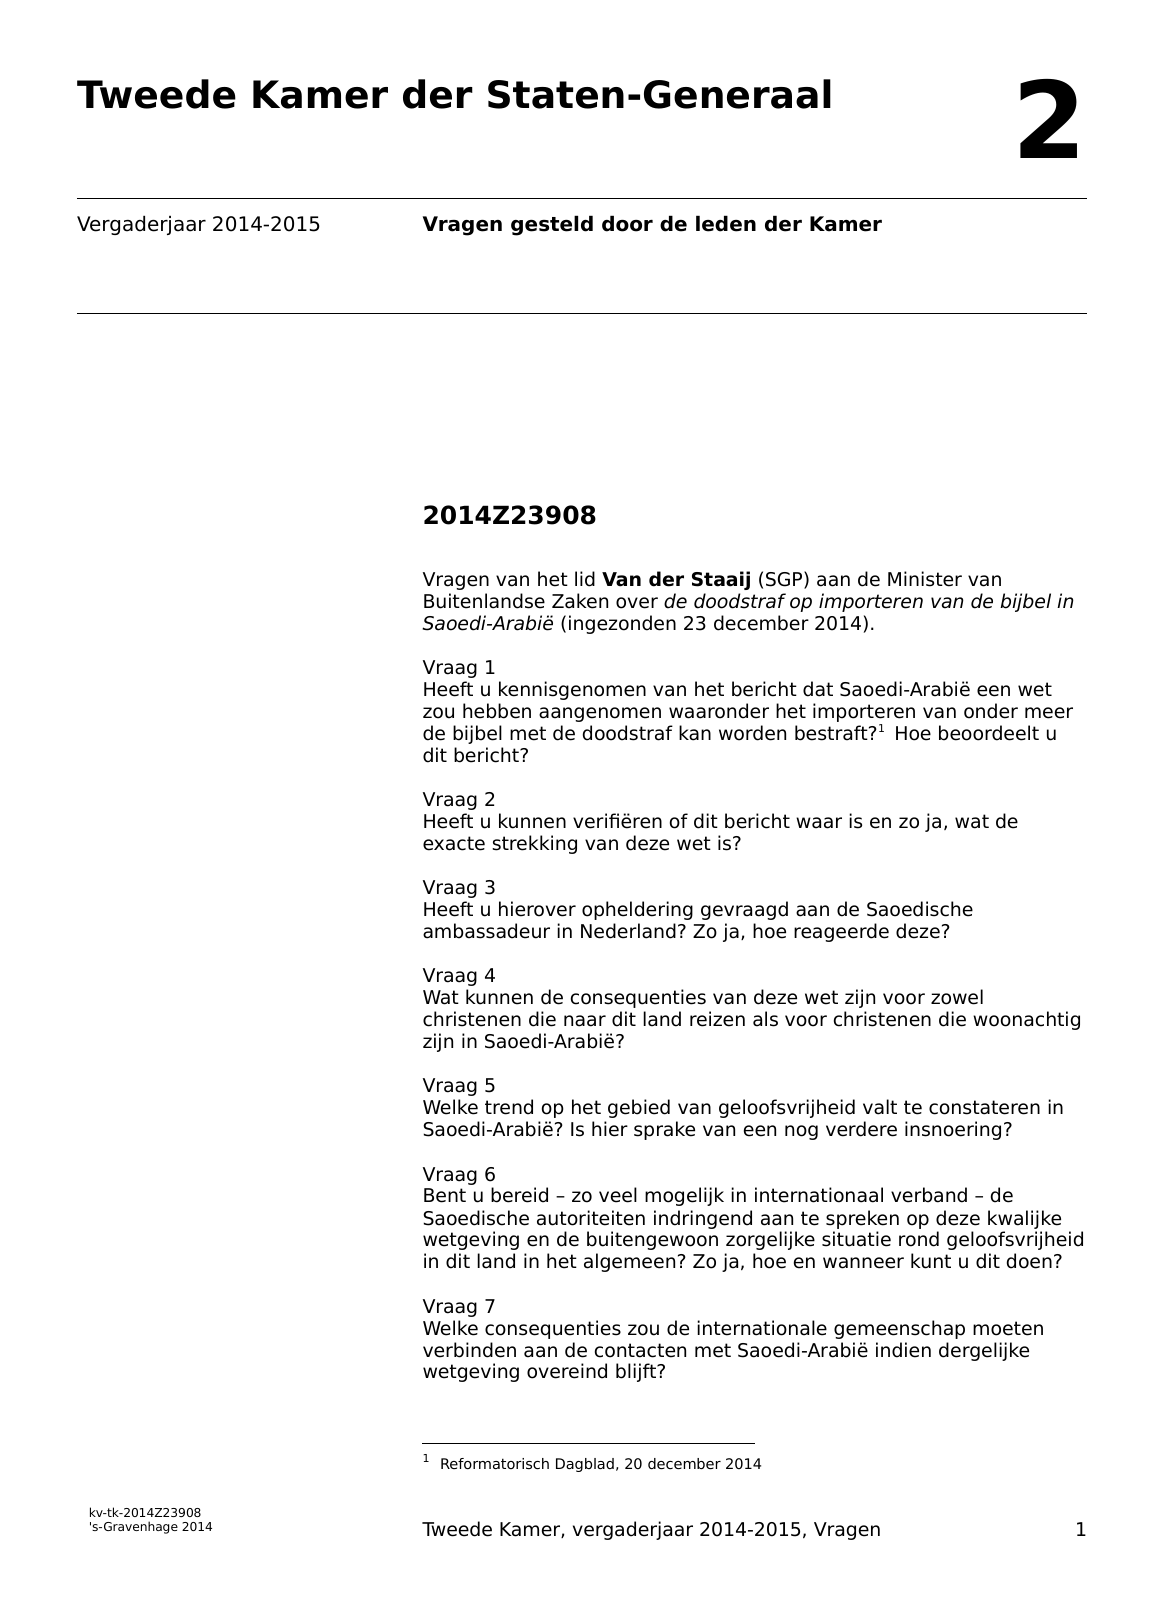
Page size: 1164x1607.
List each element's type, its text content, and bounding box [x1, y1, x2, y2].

text Vragen van het lid Van der Staaij (SGP) aan de Minister van Buitenlandse Zaken over de doodstraf op importeren van de bijbel in Saoedi-Arabië (ingezonden 23 december 2014). [422, 569, 1087, 635]
text 's-Gravenhage 2014 [88, 1520, 323, 1534]
text Reformatorisch Dagblad, 20 december 2014 [422, 1452, 1087, 1474]
text Wat kunnen de consequenties van deze wet zijn voor zowel christenen die naar dit land reizen als voor christenen die woonachtig zijn in Saoedi-Arabië? [422, 987, 1087, 1053]
text Vraag 1 [422, 657, 1087, 679]
text Vraag 6 [422, 1163, 1087, 1185]
text Vraag 2 [422, 789, 1087, 811]
text Vraag 7 [422, 1296, 1087, 1317]
text kv-tk-2014Z23908 [88, 1506, 323, 1520]
text 2014Z23908 [422, 501, 1087, 531]
text Welke consequenties zou de internationale gemeenschap moeten verbinden aan de contacten met Saoedi-Arabië indien dergelijke wetgeving overeind blijft? [422, 1317, 1087, 1383]
table_cell Vergaderjaar 2014-2015 [77, 199, 422, 313]
text Welke trend op het gebied van geloofsvrijheid valt te constateren in Saoedi-Arabië? Is hier sprake van een nog verdere insnoering? [422, 1097, 1087, 1141]
table_header Tweede Kamer der Staten-Generaal [77, 59, 886, 198]
text Heeft u kunnen verifiëren of dit bericht waar is en zo ja, wat de exacte strekking van deze wet is? [422, 811, 1087, 855]
text Vraag 5 [422, 1075, 1087, 1097]
text Vraag 3 [422, 877, 1087, 899]
table_header 2 [886, 59, 1087, 198]
text Heeft u hierover opheldering gevraagd aan de Saoedische ambassadeur in Nederland? Zo ja, hoe reageerde deze? [422, 899, 1087, 943]
table_cell Vragen gesteld door de leden der Kamer [422, 199, 1087, 313]
text Bent u bereid – zo veel mogelijk in internationaal verband – de Saoedische autoriteiten indringend aan te spreken op deze kwalijke wetgeving en de buitengewoon zorgelijke situatie rond geloofsvrijheid in dit land in het algemeen? Zo ja, hoe en wanneer kunt u dit doen? [422, 1185, 1087, 1273]
text Heeft u kennisgenomen van het bericht dat Saoedi-Arabië een wet zou hebben aangenomen waaronder het importeren van onder meer de bijbel met de doodstraf kan worden bestraft? Hoe beoordeelt u dit bericht? [422, 679, 1087, 767]
text Vraag 4 [422, 965, 1087, 987]
